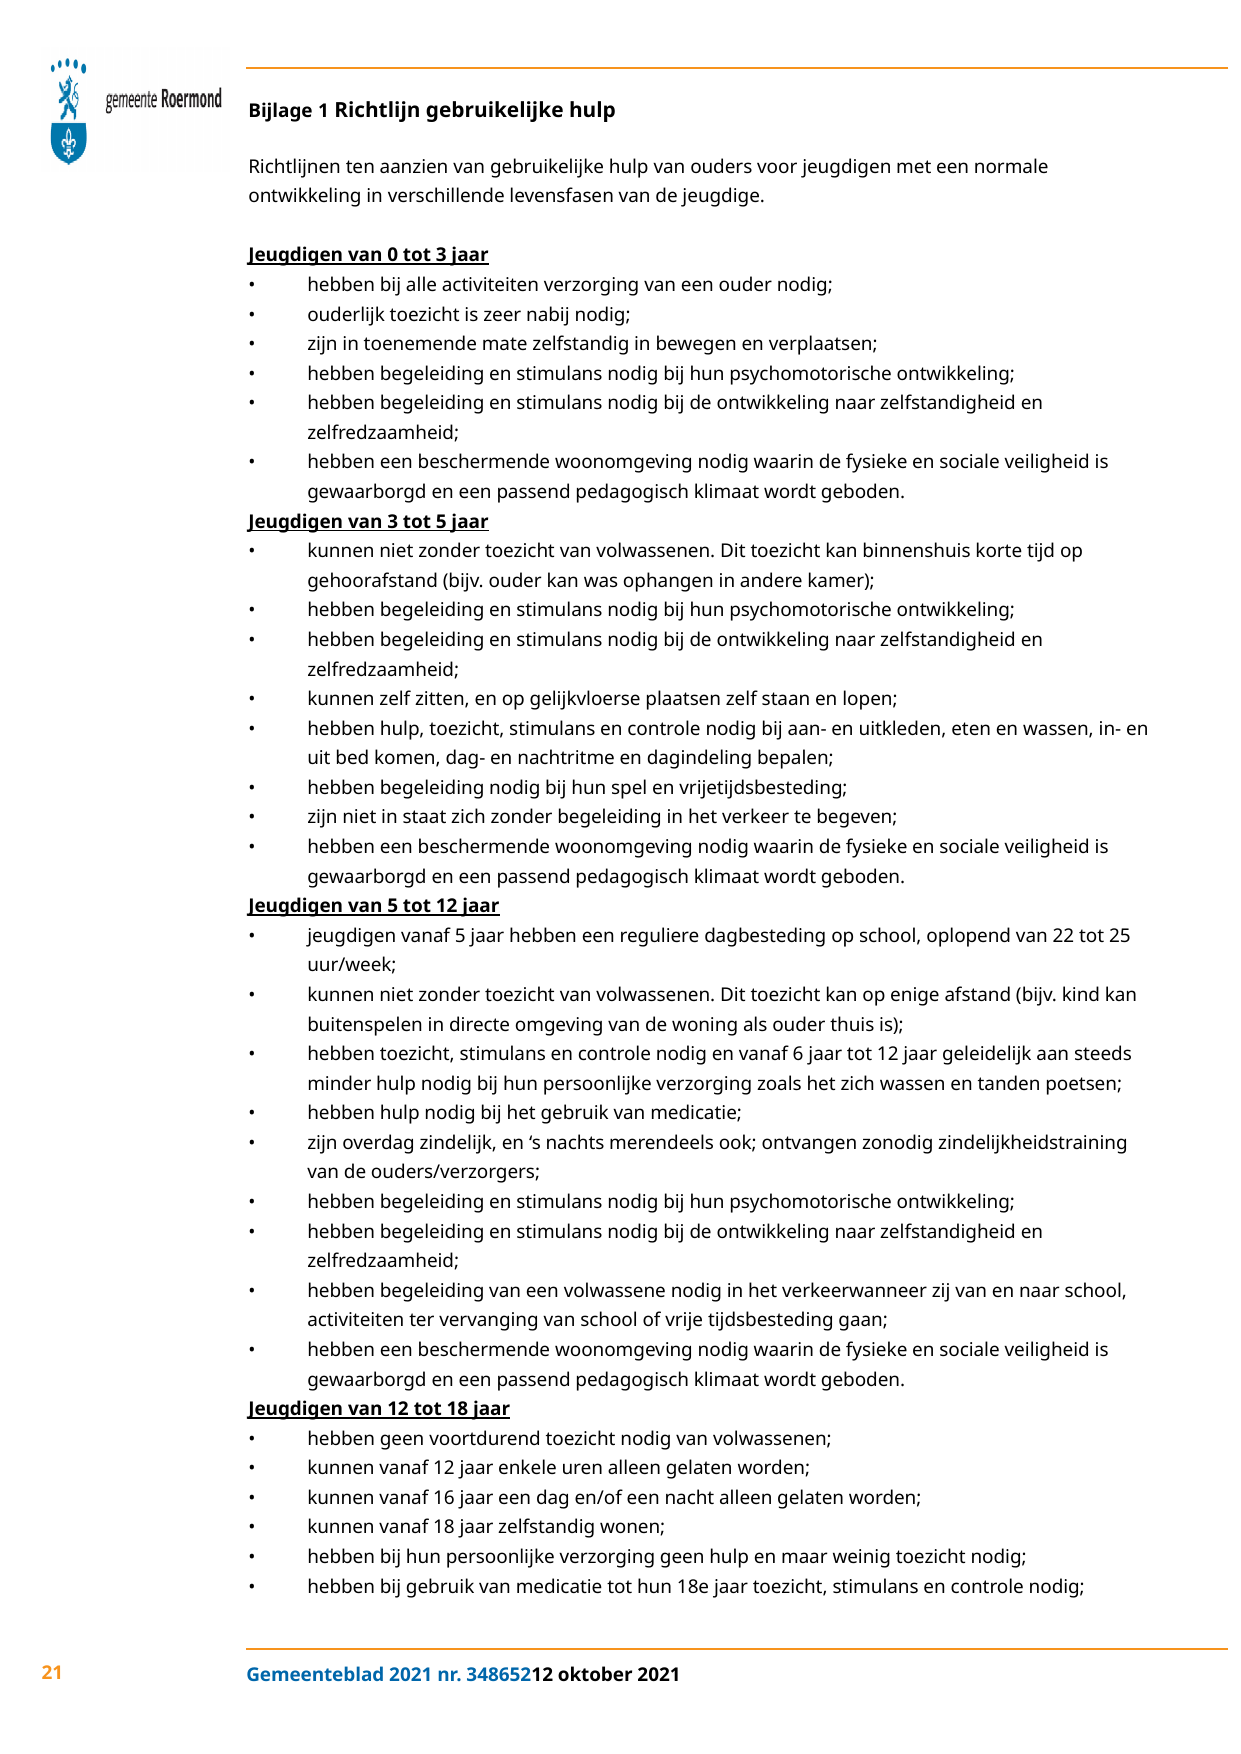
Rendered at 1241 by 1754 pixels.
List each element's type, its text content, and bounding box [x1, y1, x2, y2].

list hebben hulp, toezicht, stimulans en controle nodig bij aan- en uitkleden, eten en wassen, in- en uit bed komen, dag- en nachtritme en dagindeling bepalen; [248, 715, 1152, 770]
picture [41, 47, 231, 172]
list kunnen niet zonder toezicht van volwassenen. Dit toezicht kan binnenshuis korte tijd op gehoorafstand (bijv. ouder kan was ophangen in andere kamer); [248, 537, 1152, 593]
list hebben begeleiding en stimulans nodig bij hun psychomotorische ontwikkeling; [248, 597, 1152, 622]
list hebben begeleiding en stimulans nodig bij de ontwikkeling naar zelfstandigheid en zelfredzaamheid; [248, 1218, 1152, 1273]
text Jeugdigen van 0 tot 3 jaar [248, 242, 1152, 267]
list kunnen vanaf 16 jaar een dag en/of een nacht alleen gelaten worden; [248, 1484, 1152, 1510]
list hebben bij hun persoonlijke verzorging geen hulp en maar weinig toezicht nodig; [248, 1543, 1152, 1569]
text Richtlijnen ten aanzien van gebruikelijke hulp van ouders voor jeugdigen met een normale ontwikkeling in verschillende levensfasen van de jeugdige. [248, 153, 1152, 208]
list hebben begeleiding en stimulans nodig bij hun psychomotorische ontwikkeling; [248, 1188, 1152, 1214]
text Bijlage 1 Richtlijn gebruikelijke hulp [248, 95, 1152, 123]
list hebben begeleiding en stimulans nodig bij de ontwikkeling naar zelfstandigheid en zelfredzaamheid; [248, 626, 1152, 682]
text Jeugdigen van 3 tot 5 jaar [248, 508, 1152, 534]
list ouderlijk toezicht is zeer nabij nodig; [248, 301, 1152, 327]
list hebben hulp nodig bij het gebruik van medicatie; [248, 1099, 1152, 1125]
list hebben bij gebruik van medicatie tot hun 18e jaar toezicht, stimulans en controle nodig; [248, 1573, 1152, 1599]
list zijn in toenemende mate zelfstandig in bewegen en verplaatsen; [248, 330, 1152, 356]
list hebben begeleiding en stimulans nodig bij de ontwikkeling naar zelfstandigheid en zelfredzaamheid; [248, 389, 1152, 445]
list hebben een beschermende woonomgeving nodig waarin de fysieke en sociale veiligheid is gewaarborgd en een passend pedagogisch klimaat wordt geboden. [248, 833, 1152, 889]
list kunnen zelf zitten, en op gelijkvloerse plaatsen zelf staan en lopen; [248, 685, 1152, 711]
list kunnen vanaf 18 jaar zelfstandig wonen; [248, 1514, 1152, 1539]
list hebben begeleiding nodig bij hun spel en vrijetijdsbesteding; [248, 774, 1152, 800]
list hebben een beschermende woonomgeving nodig waarin de fysieke en sociale veiligheid is gewaarborgd en een passend pedagogisch klimaat wordt geboden. [248, 449, 1152, 504]
list hebben begeleiding van een volwassene nodig in het verkeerwanneer zij van en naar school, activiteiten ter vervanging van school of vrije tijdsbesteding gaan; [248, 1277, 1152, 1332]
list hebben geen voortdurend toezicht nodig van volwassenen; [248, 1425, 1152, 1451]
list jeugdigen vanaf 5 jaar hebben een reguliere dagbesteding op school, oplopend van 22 tot 25 uur/week; [248, 922, 1152, 977]
list zijn niet in staat zich zonder begeleiding in het verkeer te begeven; [248, 804, 1152, 829]
text Jeugdigen van 12 tot 18 jaar [248, 1395, 1152, 1421]
list hebben begeleiding en stimulans nodig bij hun psychomotorische ontwikkeling; [248, 360, 1152, 386]
list hebben een beschermende woonomgeving nodig waarin de fysieke en sociale veiligheid is gewaarborgd en een passend pedagogisch klimaat wordt geboden. [248, 1336, 1152, 1392]
list kunnen vanaf 12 jaar enkele uren alleen gelaten worden; [248, 1454, 1152, 1480]
list hebben bij alle activiteiten verzorging van een ouder nodig; [248, 271, 1152, 297]
text Jeugdigen van 5 tot 12 jaar [248, 892, 1152, 918]
list hebben toezicht, stimulans en controle nodig en vanaf 6 jaar tot 12 jaar geleidelijk aan steeds minder hulp nodig bij hun persoonlijke verzorging zoals het zich wassen en tanden poetsen; [248, 1040, 1152, 1096]
list zijn overdag zindelijk, en ‘s nachts merendeels ook; ontvangen zonodig zindelijkheidstraining van de ouders/verzorgers; [248, 1129, 1152, 1184]
list kunnen niet zonder toezicht van volwassenen. Dit toezicht kan op enige afstand (bijv. kind kan buitenspelen in directe omgeving van de woning als ouder thuis is); [248, 981, 1152, 1037]
